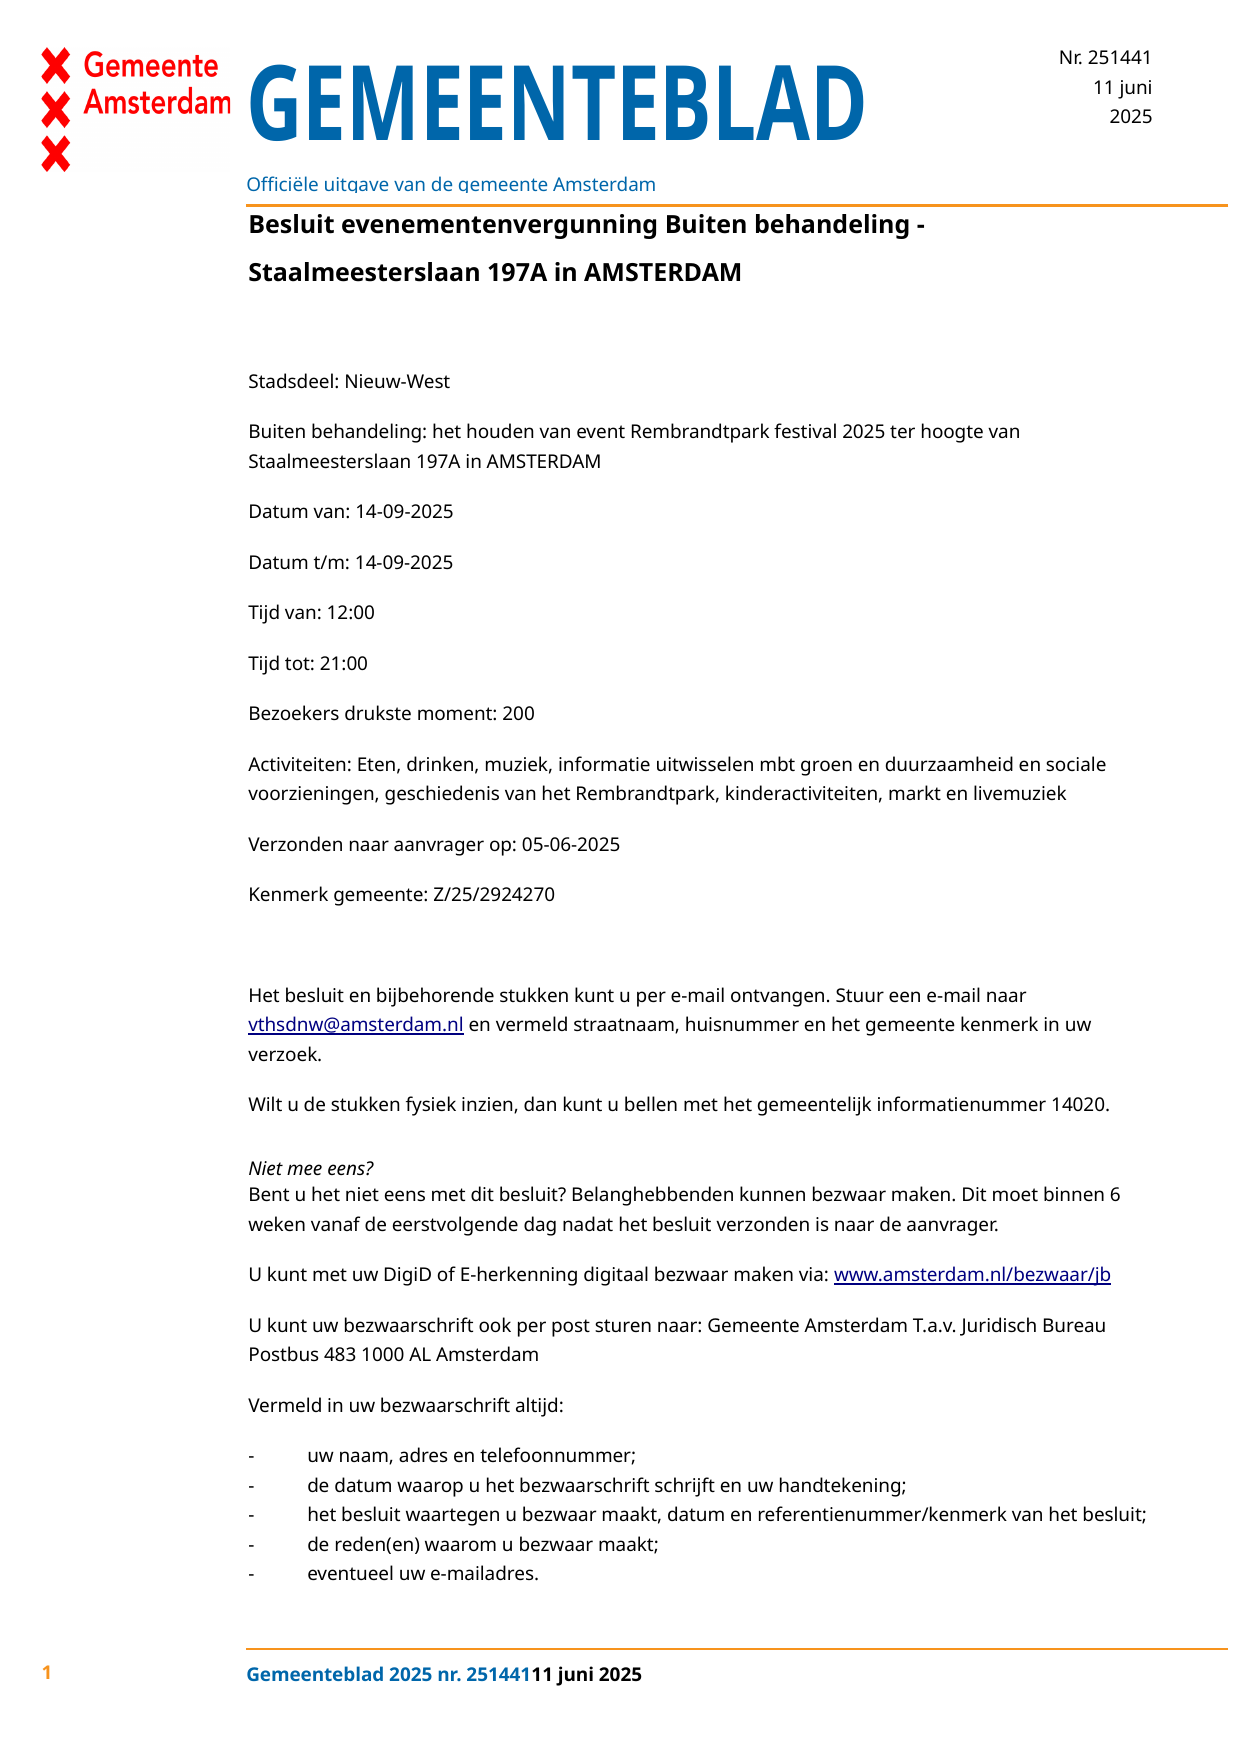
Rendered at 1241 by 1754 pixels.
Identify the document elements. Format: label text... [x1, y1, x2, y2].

text Het besluit en bijbehorende stukken kunt u per e-mail ontvangen. Stuur een e-mail naar vthsdnw@amsterdam.nl en vermeld straatnaam, huisnummer en het gemeente kenmerk in uw verzoek. [248, 982, 1152, 1067]
text Verzonden naar aanvrager op: 05-06-2025 [248, 831, 1152, 857]
text Buiten behandeling: het houden van event Rembrandtpark festival 2025 ter hoogte van Staalmeesterslaan 197A in AMSTERDAM [248, 419, 1152, 474]
text Kenmerk gemeente: Z/25/2924270 [248, 881, 1152, 907]
list de datum waarop u het bezwaarschrift schrijft en uw handtekening; [248, 1472, 1152, 1497]
text U kunt uw bezwaarschrift ook per post sturen naar: Gemeente Amsterdam T.a.v. Juridisch Bureau Postbus 483 1000 AL Amsterdam [248, 1312, 1152, 1367]
text Niet mee eens? [248, 1156, 1152, 1181]
list eventueel uw e-mailadres. [248, 1561, 1152, 1586]
text Tijd van: 12:00 [248, 599, 1152, 625]
text Tijd tot: 21:00 [248, 650, 1152, 676]
text Vermeld in uw bezwaarschrift altijd: [248, 1392, 1152, 1417]
text Datum t/m: 14-09-2025 [248, 549, 1152, 575]
text Activiteiten: Eten, drinken, muziek, informatie uitwisselen mbt groen en duurzaamheid en sociale voorzieningen, geschiedenis van het Rembrandtpark, kinderactiviteiten, markt en livemuziek [248, 751, 1152, 806]
text U kunt met uw DigiD of E-herkenning digitaal bezwaar maken via: www.amsterdam.nl/bezwaar/jb [248, 1261, 1152, 1287]
text Bezoekers drukste moment: 200 [248, 700, 1152, 726]
list de reden(en) waarom u bezwaar maakt; [248, 1531, 1152, 1557]
text Datum van: 14-09-2025 [248, 499, 1152, 524]
list het besluit waartegen u bezwaar maakt, datum en referentienummer/kenmerk van het besluit; [248, 1501, 1152, 1527]
picture [41, 47, 231, 172]
text Besluit evenementenvergunning Buiten behandeling - Staalmeesterslaan 197A in AMSTERDAM [248, 207, 1152, 288]
list uw naam, adres en telefoonnummer; [248, 1442, 1152, 1468]
text Bent u het niet eens met dit besluit? Belanghebbenden kunnen bezwaar maken. Dit moet binnen 6 weken vanaf de eerstvolgende dag nadat het besluit verzonden is naar de aanvrager. [248, 1181, 1152, 1237]
text Wilt u de stukken fysiek inzien, dan kunt u bellen met het gemeentelijk informatienummer 14020. [248, 1092, 1152, 1117]
text Stadsdeel: Nieuw-West [248, 368, 1152, 394]
